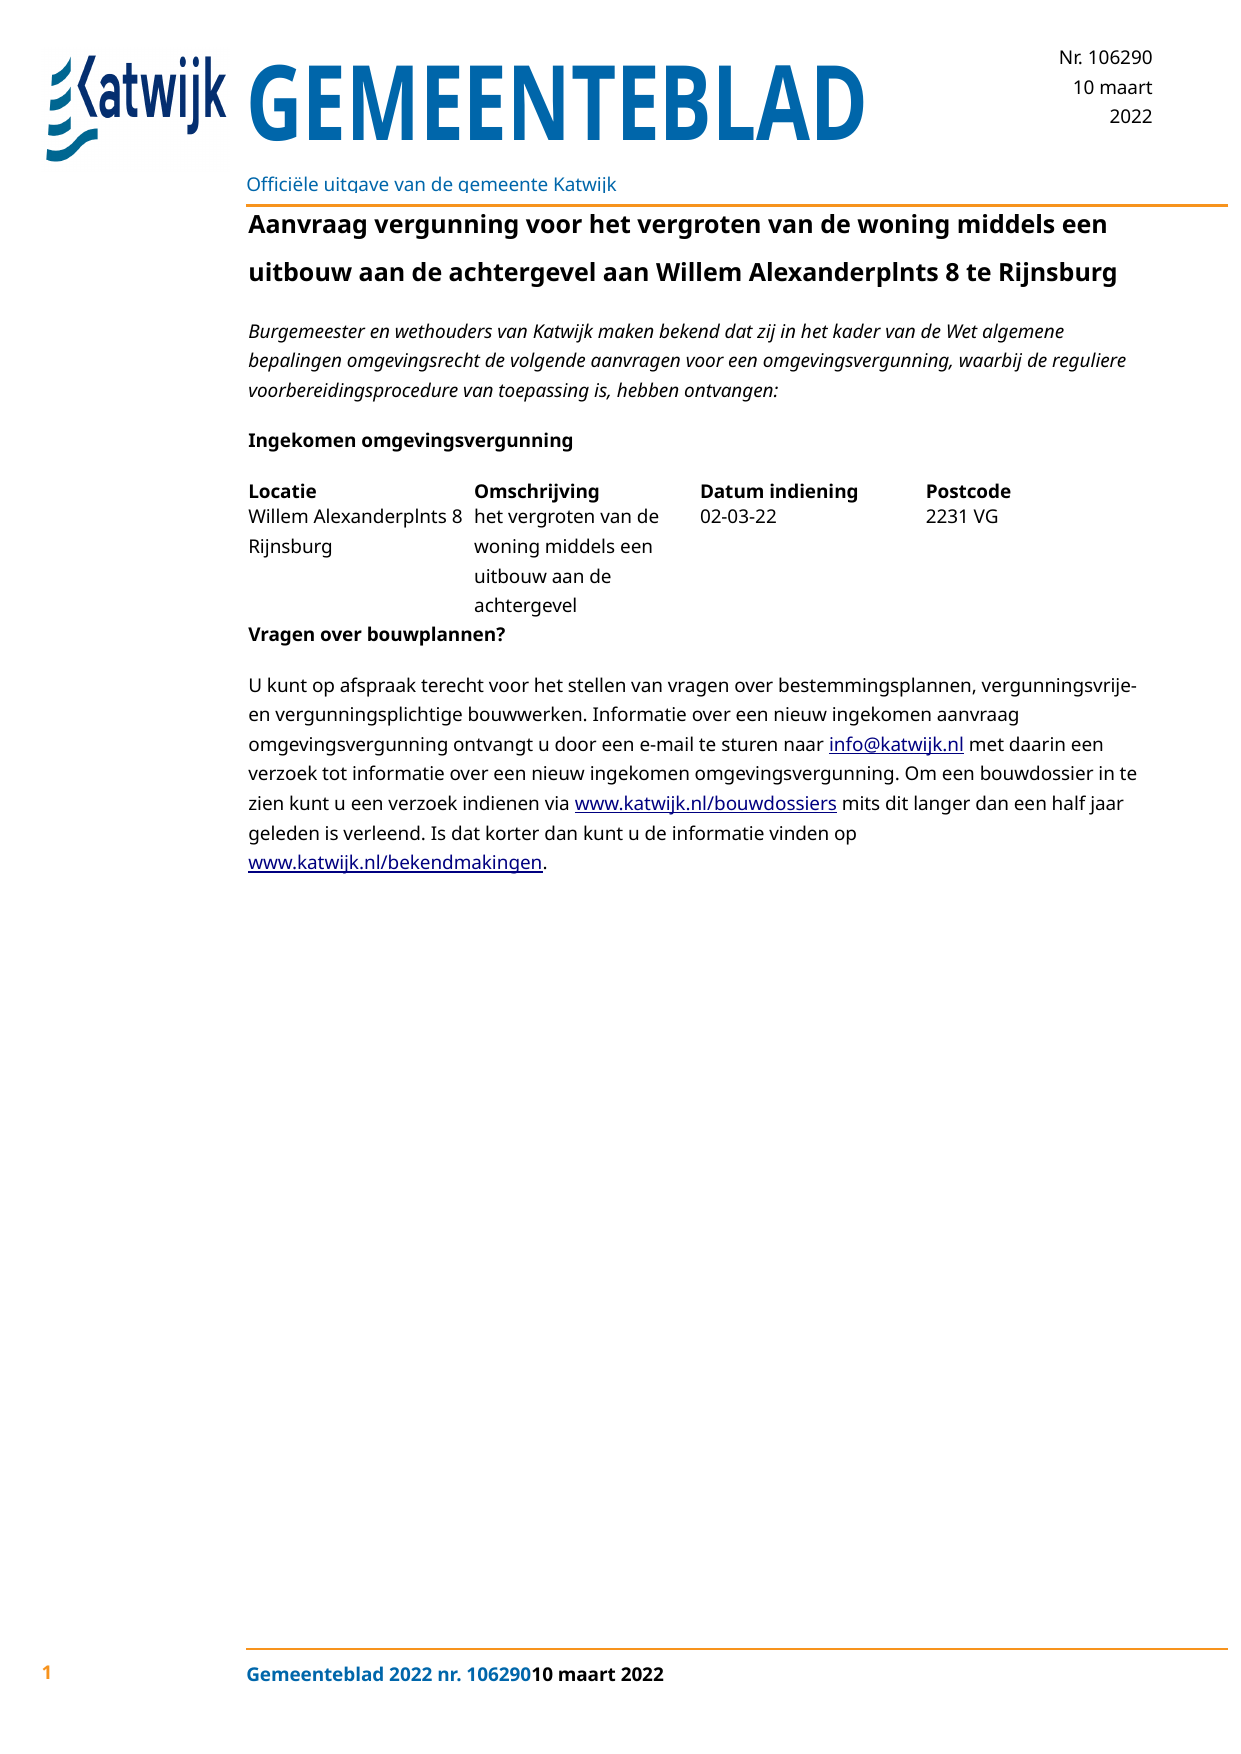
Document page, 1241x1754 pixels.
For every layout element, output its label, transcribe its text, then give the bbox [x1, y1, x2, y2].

table_cell 02-03-22 [700, 504, 926, 618]
table_header Locatie [248, 478, 474, 504]
text Aanvraag vergunning voor het vergroten van de woning middels een uitbouw aan de achtergevel aan Willem Alexanderplnts 8 te Rijnsburg [248, 207, 1152, 288]
table_cell het vergroten van de woning middels een uitbouw aan de achtergevel [474, 504, 700, 618]
picture [41, 47, 231, 172]
text Burgemeester en wethouders van Katwijk maken bekend dat zij in het kader van de Wet algemene bepalingen omgevingsrecht de volgende aanvragen voor een omgevingsvergunning, waarbij de reguliere voorbereidingsprocedure van toepassing is, hebben ontvangen: [248, 318, 1152, 403]
table_header Omschrijving [474, 478, 700, 504]
text U kunt op afspraak terecht voor het stellen van vragen over bestemmingsplannen, vergunningsvrije- en vergunningsplichtige bouwwerken. Informatie over een nieuw ingekomen aanvraag omgevingsvergunning ontvangt u door een e-mail te sturen naar info@katwijk.nl met daarin een verzoek tot informatie over een nieuw ingekomen omgevingsvergunning. Om een bouwdossier in te zien kunt u een verzoek indienen via www.katwijk.nl/bouwdossiers mits dit langer dan een half jaar geleden is verleend. Is dat korter dan kunt u de informatie vinden op www.katwijk.nl/bekendmakingen. [248, 672, 1152, 875]
text Ingekomen omgevingsvergunning [248, 427, 1152, 453]
table_header Postcode [926, 478, 1152, 504]
text Vragen over bouwplannen? [248, 621, 1152, 647]
table_cell 2231 VG [926, 504, 1152, 618]
table_header Datum indiening [700, 478, 926, 504]
table_cell Willem Alexanderplnts 8 Rijnsburg [248, 504, 474, 618]
